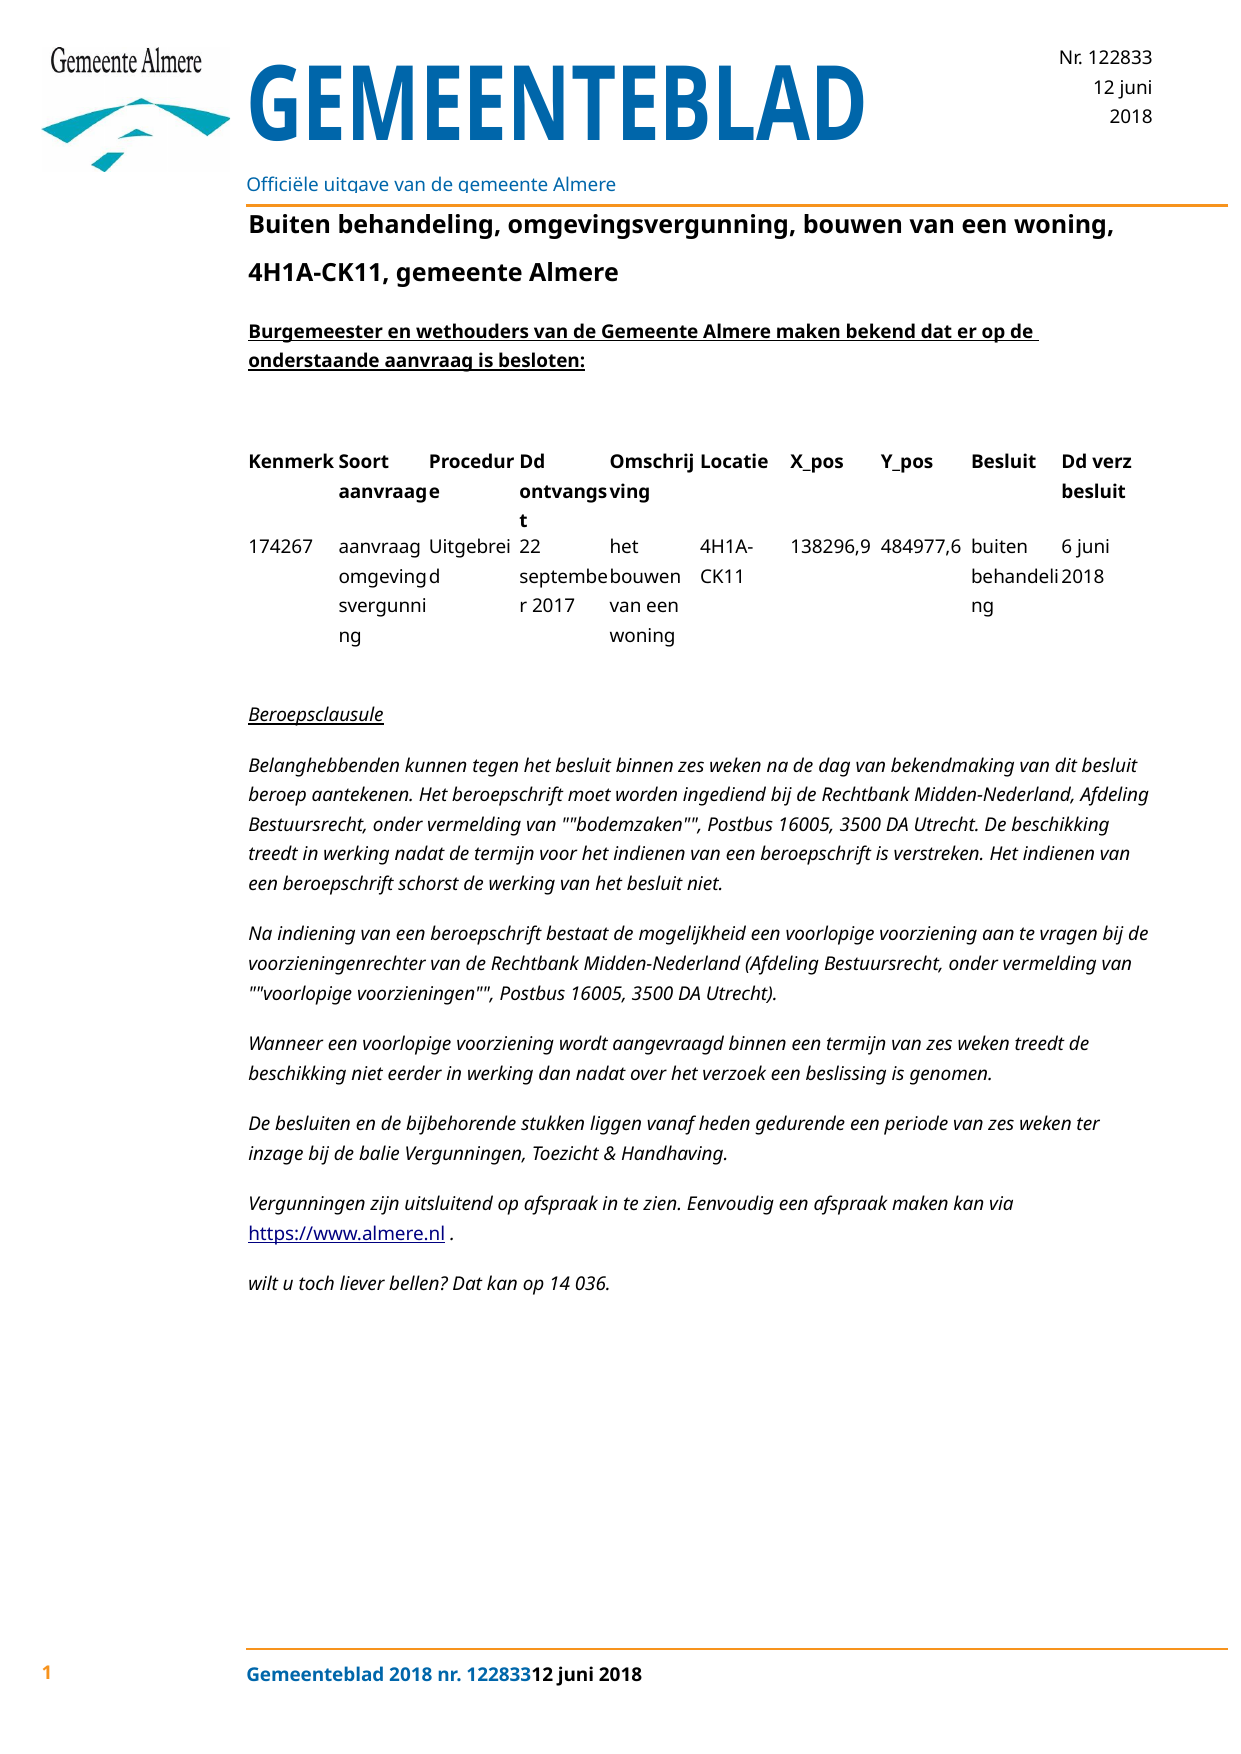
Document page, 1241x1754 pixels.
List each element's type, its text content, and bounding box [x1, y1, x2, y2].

table_header Procedure [429, 449, 519, 533]
table_header Omschrijving [609, 449, 700, 533]
table_header Locatie [700, 449, 790, 533]
table_cell 138296,9 [790, 533, 881, 648]
table_header Dd ontvangst [519, 449, 609, 533]
table_cell 174267 [248, 533, 338, 648]
text Belanghebbenden kunnen tegen het besluit binnen zes weken na de dag van bekendmaking van dit besluit beroep aantekenen. Het beroepschrift moet worden ingediend bij de Rechtbank Midden-Nederland, Afdeling Bestuursrecht, onder vermelding van ""bodemzaken"", Postbus 16005, 3500 DA Utrecht. De beschikking treedt in werking nadat de termijn voor het indienen van een beroepschrift is verstreken. Het indienen van een beroepschrift schorst de werking van het besluit niet. [248, 752, 1152, 896]
text Burgemeester en wethouders van de Gemeente Almere maken bekend dat er op de onderstaande aanvraag is besloten: [248, 318, 1152, 373]
text Na indiening van een beroepschrift bestaat de mogelijkheid een voorlopige voorziening aan te vragen bij de voorzieningenrechter van de Rechtbank Midden-Nederland (Afdeling Bestuursrecht, onder vermelding van ""voorlopige voorzieningen"", Postbus 16005, 3500 DA Utrecht). [248, 921, 1152, 1006]
table_cell aanvraag omgevingsvergunning [338, 533, 429, 648]
picture [41, 47, 231, 172]
table_cell 4H1A-CK11 [700, 533, 790, 648]
table_header Kenmerk [248, 449, 338, 533]
table_cell 484977,6 [881, 533, 971, 648]
table_cell buiten behandeling [971, 533, 1061, 648]
text De besluiten en de bijbehorende stukken liggen vanaf heden gedurende een periode van zes weken ter inzage bij de balie Vergunningen, Toezicht & Handhaving. [248, 1110, 1152, 1166]
text wilt u toch liever bellen? Dat kan op 14 036. [248, 1270, 1152, 1296]
text Beroepsclausule [248, 701, 1152, 727]
table_header X_pos [790, 449, 881, 533]
table_header Dd verz besluit [1061, 449, 1152, 533]
text Buiten behandeling, omgevingsvergunning, bouwen van een woning, 4H1A-CK11, gemeente Almere [248, 207, 1152, 288]
text Wanneer een voorlopige voorziening wordt aangevraagd binnen een termijn van zes weken treedt de beschikking niet eerder in werking dan nadat over het verzoek een beslissing is genomen. [248, 1030, 1152, 1086]
text Vergunningen zijn uitsluitend op afspraak in te zien. Eenvoudig een afspraak maken kan via https://www.almere.nl . [248, 1190, 1152, 1246]
table_cell Uitgebreid [429, 533, 519, 648]
table_cell het bouwen van een woning [609, 533, 700, 648]
table_header Y_pos [881, 449, 971, 533]
table_cell 22 september 2017 [519, 533, 609, 648]
table_header Soort aanvraag [338, 449, 429, 533]
table_cell 6 juni 2018 [1061, 533, 1152, 648]
table_header Besluit [971, 449, 1061, 533]
